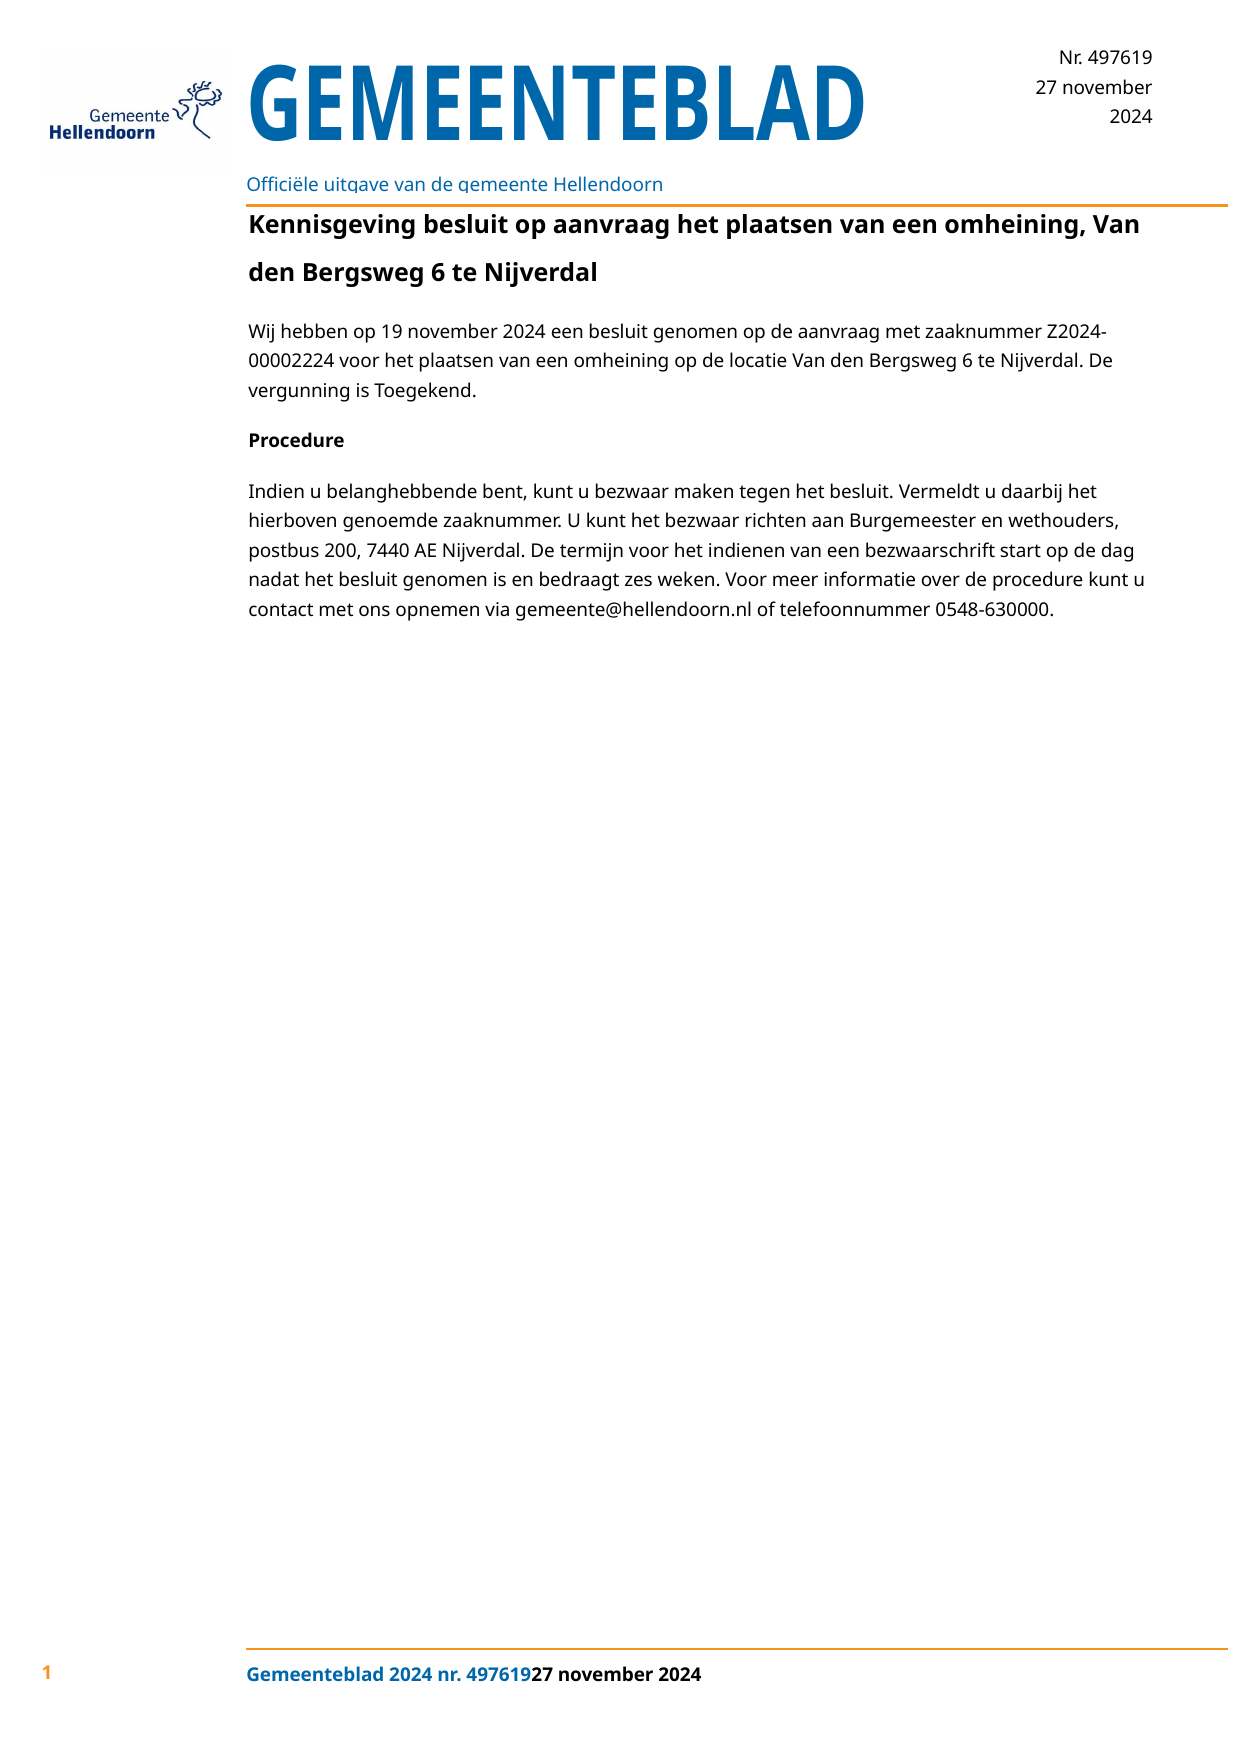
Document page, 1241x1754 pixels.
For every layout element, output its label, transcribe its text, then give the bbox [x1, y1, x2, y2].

picture [41, 47, 231, 172]
text Wij hebben op 19 november 2024 een besluit genomen op de aanvraag met zaaknummer Z2024-00002224 voor het plaatsen van een omheining op de locatie Van den Bergsweg 6 te Nijverdal. De vergunning is Toegekend. [248, 318, 1152, 403]
text Indien u belanghebbende bent, kunt u bezwaar maken tegen het besluit. Vermeldt u daarbij het hierboven genoemde zaaknummer. U kunt het bezwaar richten aan Burgemeester en wethouders, postbus 200, 7440 AE Nijverdal. De termijn voor het indienen van een bezwaarschrift start op de dag nadat het besluit genomen is en bedraagt zes weken. Voor meer informatie over de procedure kunt u contact met ons opnemen via gemeente@hellendoorn.nl of telefoonnummer 0548-630000. [248, 478, 1152, 622]
text Procedure [248, 427, 1152, 453]
text Kennisgeving besluit op aanvraag het plaatsen van een omheining, Van den Bergsweg 6 te Nijverdal [248, 207, 1152, 288]
